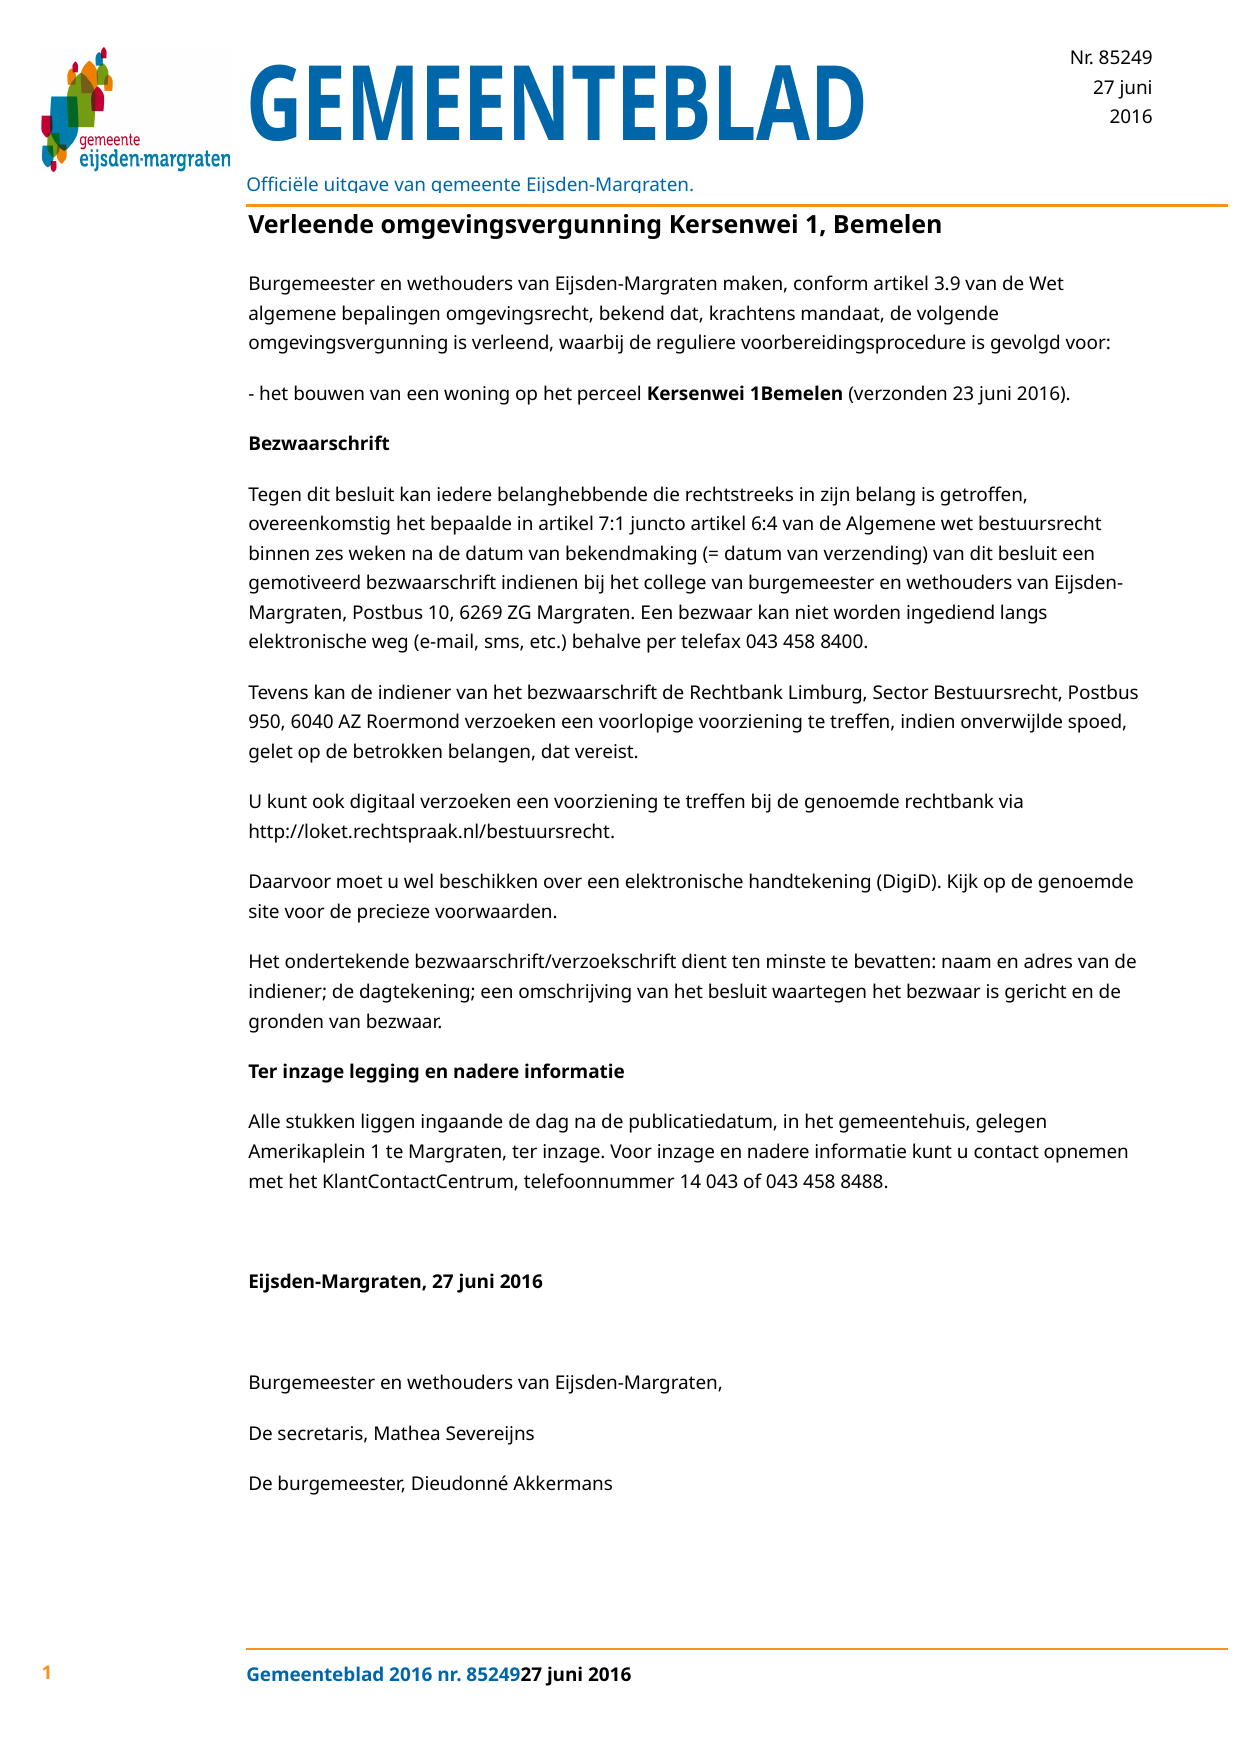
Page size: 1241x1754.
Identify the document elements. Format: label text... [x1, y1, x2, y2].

text De secretaris, Mathea Severeijns [248, 1420, 1152, 1446]
text Tegen dit besluit kan iedere belanghebbende die rechtstreeks in zijn belang is getroffen, overeenkomstig het bepaalde in artikel 7:1 juncto artikel 6:4 van de Algemene wet bestuursrecht binnen zes weken na de datum van bekendmaking (= datum van verzending) van dit besluit een gemotiveerd bezwaarschrift indienen bij het college van burgemeester en wethouders van Eijsden-Margraten, Postbus 10, 6269 ZG Margraten. Een bezwaar kan niet worden ingediend langs elektronische weg (e-mail, sms, etc.) behalve per telefax 043 458 8400. [248, 481, 1152, 654]
text Bezwaarschrift [248, 430, 1152, 456]
text - het bouwen van een woning op het perceel Kersenwei 1Bemelen (verzonden 23 juni 2016). [248, 380, 1152, 406]
text Ter inzage legging en nadere informatie [248, 1058, 1152, 1084]
text Burgemeester en wethouders van Eijsden-Margraten maken, conform artikel 3.9 van de Wet algemene bepalingen omgevingsrecht, bekend dat, krachtens mandaat, de volgende omgevingsvergunning is verleend, waarbij de reguliere voorbereidingsprocedure is gevolgd voor: [248, 270, 1152, 355]
text U kunt ook digitaal verzoeken een voorziening te treffen bij de genoemde rechtbank via http://loket.rechtspraak.nl/bestuursrecht. [248, 789, 1152, 844]
text De burgemeester, Dieudonné Akkermans [248, 1470, 1152, 1496]
picture [41, 47, 231, 172]
text Daarvoor moet u wel beschikken over een elektronische handtekening (DigiD). Kijk op de genoemde site voor de precieze voorwaarden. [248, 869, 1152, 924]
text Tevens kan de indiener van het bezwaarschrift de Rechtbank Limburg, Sector Bestuursrecht, Postbus 950, 6040 AZ Roermond verzoeken een voorlopige voorziening te treffen, indien onverwijlde spoed, gelet op de betrokken belangen, dat vereist. [248, 679, 1152, 764]
text Burgemeester en wethouders van Eijsden-Margraten, [248, 1369, 1152, 1395]
text Verleende omgevingsvergunning Kersenwei 1, Bemelen [248, 207, 1152, 241]
text Alle stukken liggen ingaande de dag na de publicatiedatum, in het gemeentehuis, gelegen Amerikaplein 1 te Margraten, ter inzage. Voor inzage en nadere informatie kunt u contact opnemen met het KlantContactCentrum, telefoonnummer 14 043 of 043 458 8488. [248, 1109, 1152, 1193]
text Het ondertekende bezwaarschrift/verzoekschrift dient ten minste te bevatten: naam en adres van de indiener; de dagtekening; een omschrijving van het besluit waartegen het bezwaar is gericht en de gronden van bezwaar. [248, 949, 1152, 1033]
text Eijsden-Margraten, 27 juni 2016 [248, 1269, 1152, 1294]
